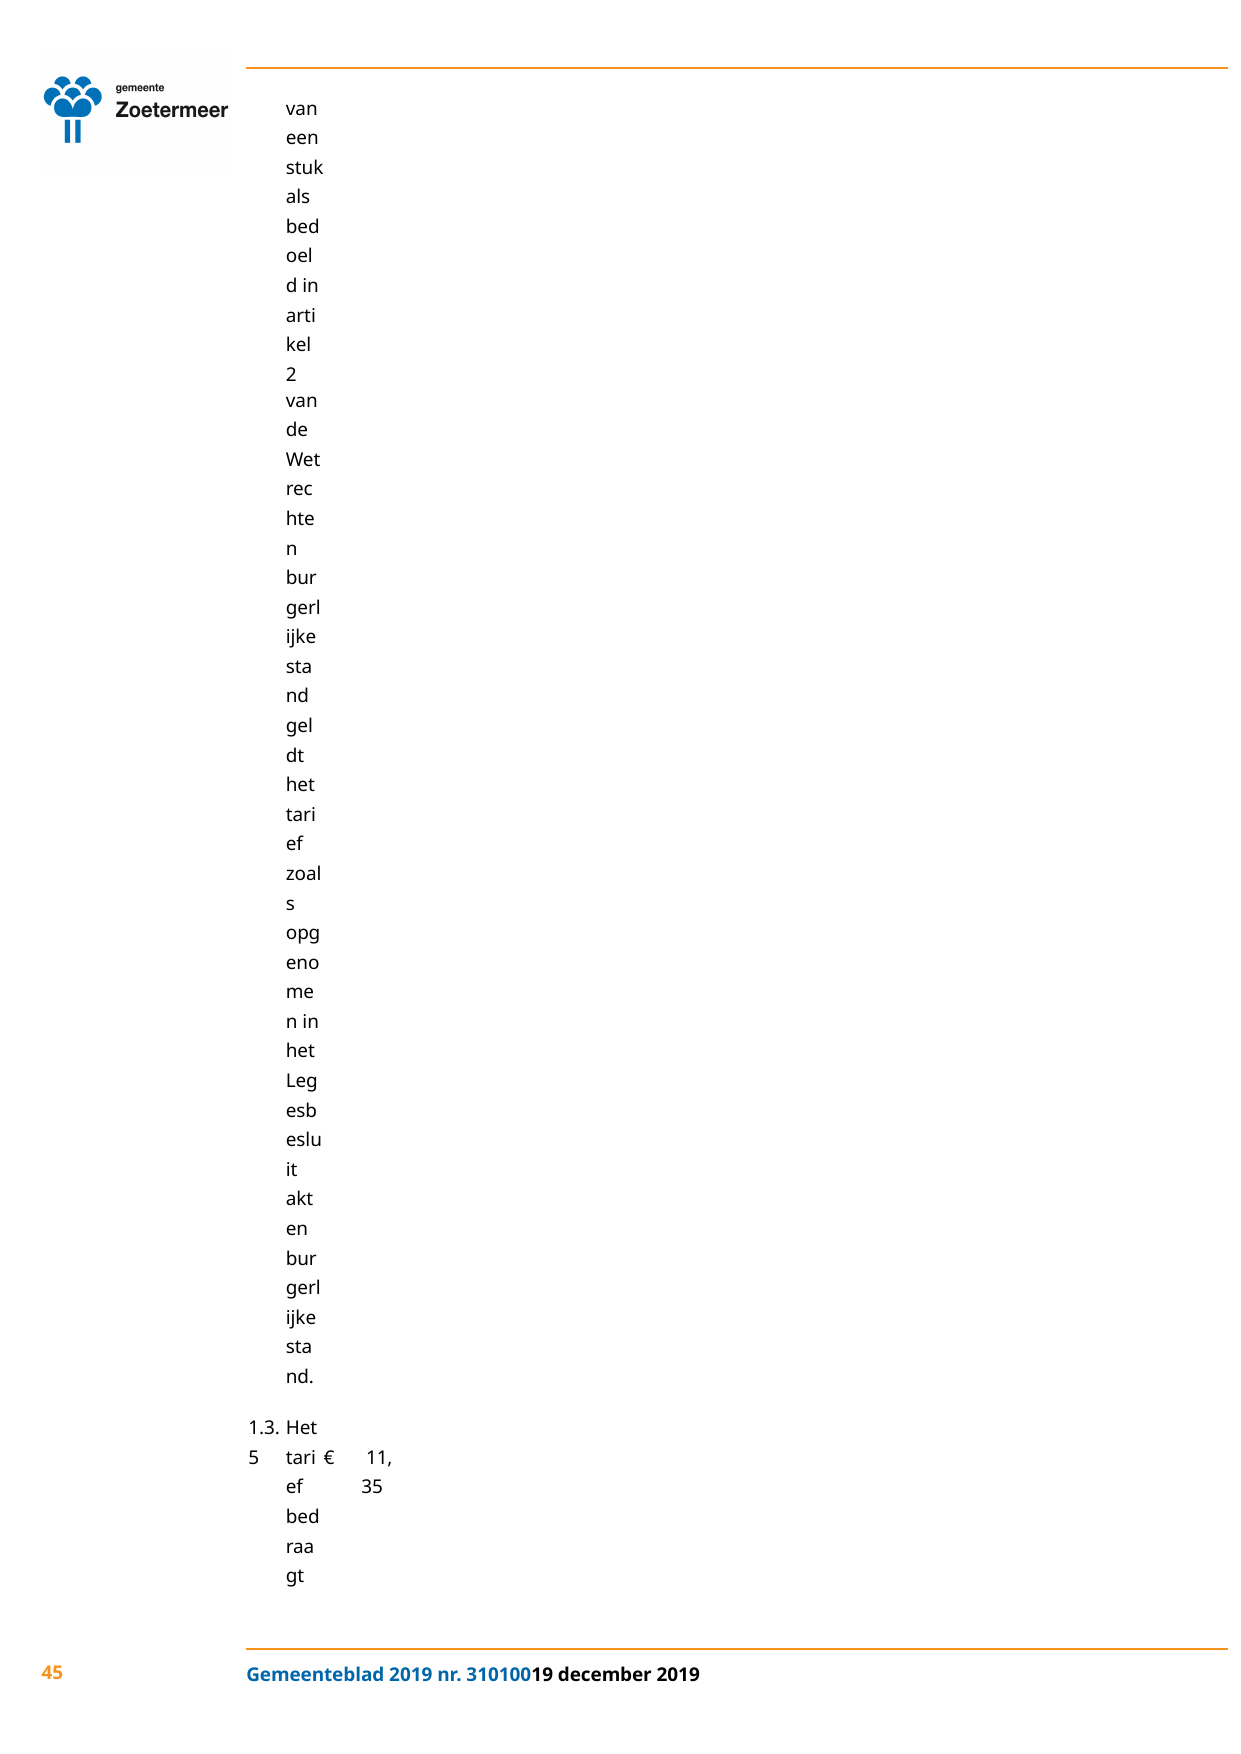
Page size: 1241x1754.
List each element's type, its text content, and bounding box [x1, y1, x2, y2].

table_cell [286, 1389, 323, 1414]
table_cell 1.3.5 [248, 1415, 286, 1588]
table_cell van de Wet rechten burgerlijke stand geldt het tarief zoals opgenomen in het Legesbesluit akten burgerlijke stand. [286, 387, 323, 1389]
table_cell [361, 387, 398, 1389]
picture [41, 47, 231, 172]
table_cell [323, 387, 361, 1389]
table_cell Het tarief bedraagt [286, 1415, 323, 1588]
table_cell € [323, 1415, 361, 1588]
table_cell [323, 95, 361, 387]
table_cell [323, 1389, 361, 1414]
table_cell van een stuk als bedoeld in artikel 2 [286, 95, 323, 387]
table_cell [361, 1389, 398, 1414]
table_cell 11,35 [361, 1415, 398, 1588]
table_cell [361, 95, 398, 387]
table_cell [248, 1389, 286, 1414]
table_cell [248, 95, 286, 387]
table_cell [248, 387, 286, 1389]
